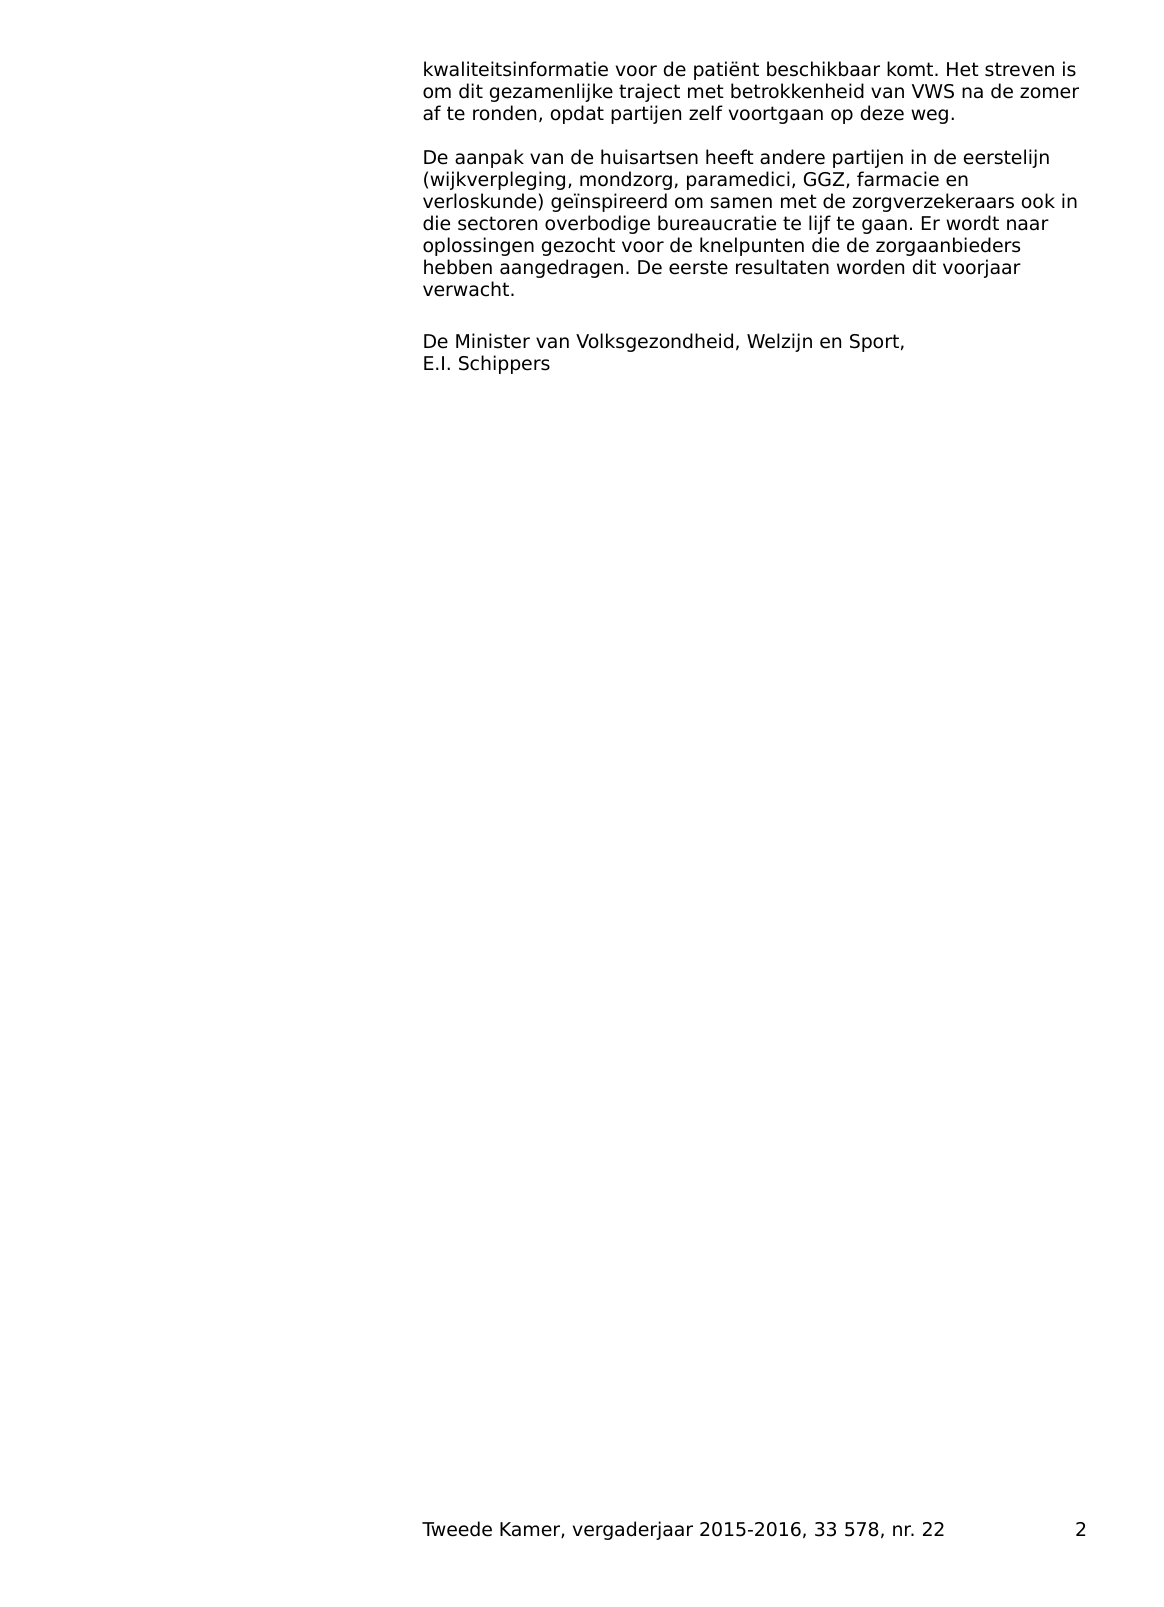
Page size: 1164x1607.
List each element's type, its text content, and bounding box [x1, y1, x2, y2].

text De Minister van Volksgezondheid, Welzijn en Sport, E.I. Schippers [422, 331, 1087, 375]
text kwaliteitsinformatie voor de patiënt beschikbaar komt. Het streven is om dit gezamenlijke traject met betrokkenheid van VWS na de zomer af te ronden, opdat partijen zelf voortgaan op deze weg. [422, 59, 1087, 125]
text De aanpak van de huisartsen heeft andere partijen in de eerstelijn (wijkverpleging, mondzorg, paramedici, GGZ, farmacie en verloskunde) geïnspireerd om samen met de zorgverzekeraars ook in die sectoren overbodige bureaucratie te lijf te gaan. Er wordt naar oplossingen gezocht voor de knelpunten die de zorgaanbieders hebben aangedragen. De eerste resultaten worden dit voorjaar verwacht. [422, 147, 1087, 301]
